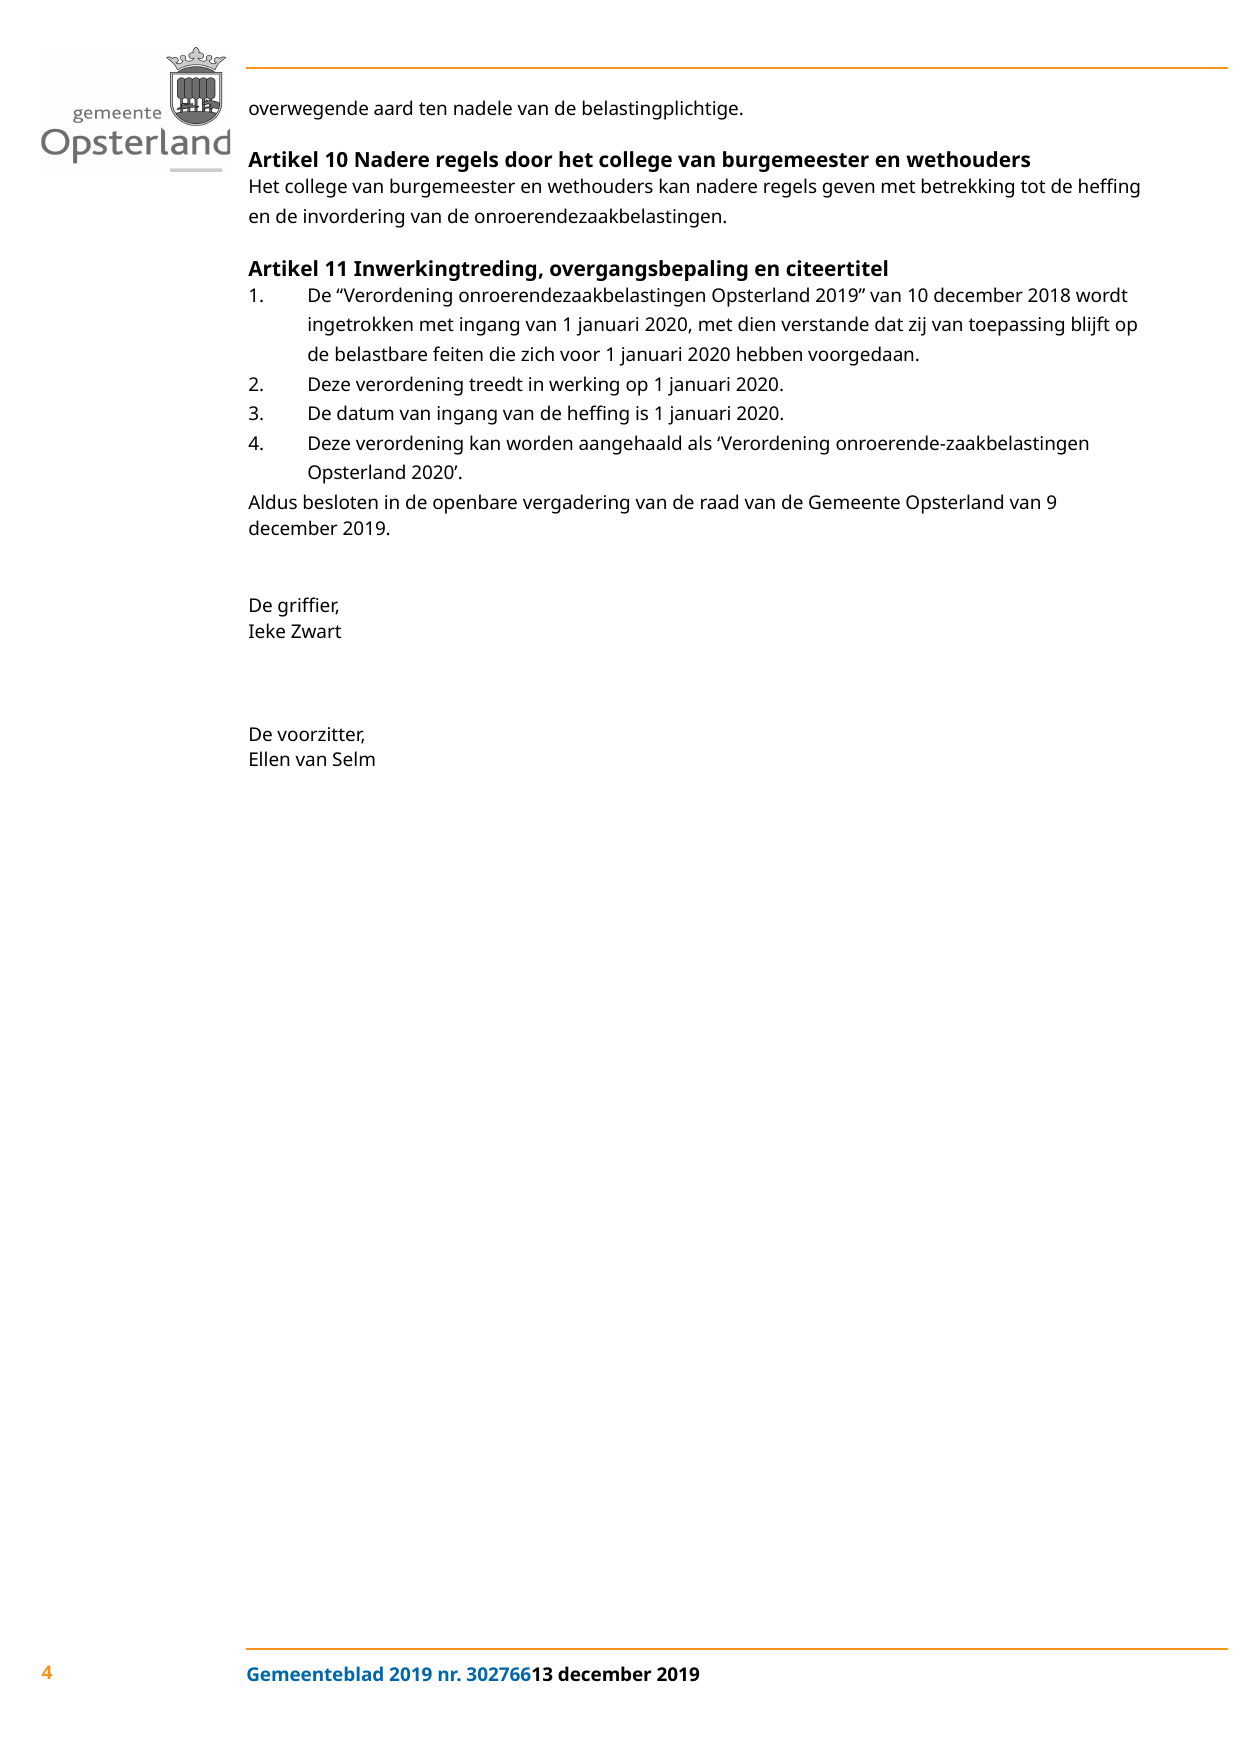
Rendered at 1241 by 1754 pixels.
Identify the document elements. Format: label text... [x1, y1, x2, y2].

list Deze verordening treedt in werking op 1 januari 2020. [248, 371, 1152, 397]
text overwegende aard ten nadele van de belastingplichtige. [248, 95, 1152, 121]
text De voorzitter, [248, 721, 1152, 746]
picture [41, 47, 231, 172]
text Ieke Zwart [248, 618, 1152, 643]
text Artikel 10 Nadere regels door het college van burgemeester en wethouders [248, 145, 1152, 174]
text De griffier, [248, 592, 1152, 618]
list De datum van ingang van de heffing is 1 januari 2020. [248, 400, 1152, 426]
text Artikel 11 Inwerkingtreding, overgangsbepaling en citeertitel [248, 254, 1152, 282]
list De “Verordening onroerendezaakbelastingen Opsterland 2019” van 10 december 2018 wordt ingetrokken met ingang van 1 januari 2020, met dien verstande dat zij van toepassing blijft op de belastbare feiten die zich voor 1 januari 2020 hebben voorgedaan. [248, 282, 1152, 367]
list Deze verordening kan worden aangehaald als ‘Verordening onroerende-zaakbelastingen Opsterland 2020’. [248, 430, 1152, 485]
text Het college van burgemeester en wethouders kan nadere regels geven met betrekking tot de heffing en de invordering van de onroerendezaakbelastingen. [248, 174, 1152, 229]
text Ellen van Selm [248, 746, 1152, 772]
text Aldus besloten in de openbare vergadering van de raad van de Gemeente Opsterland van 9 december 2019. [248, 489, 1152, 541]
